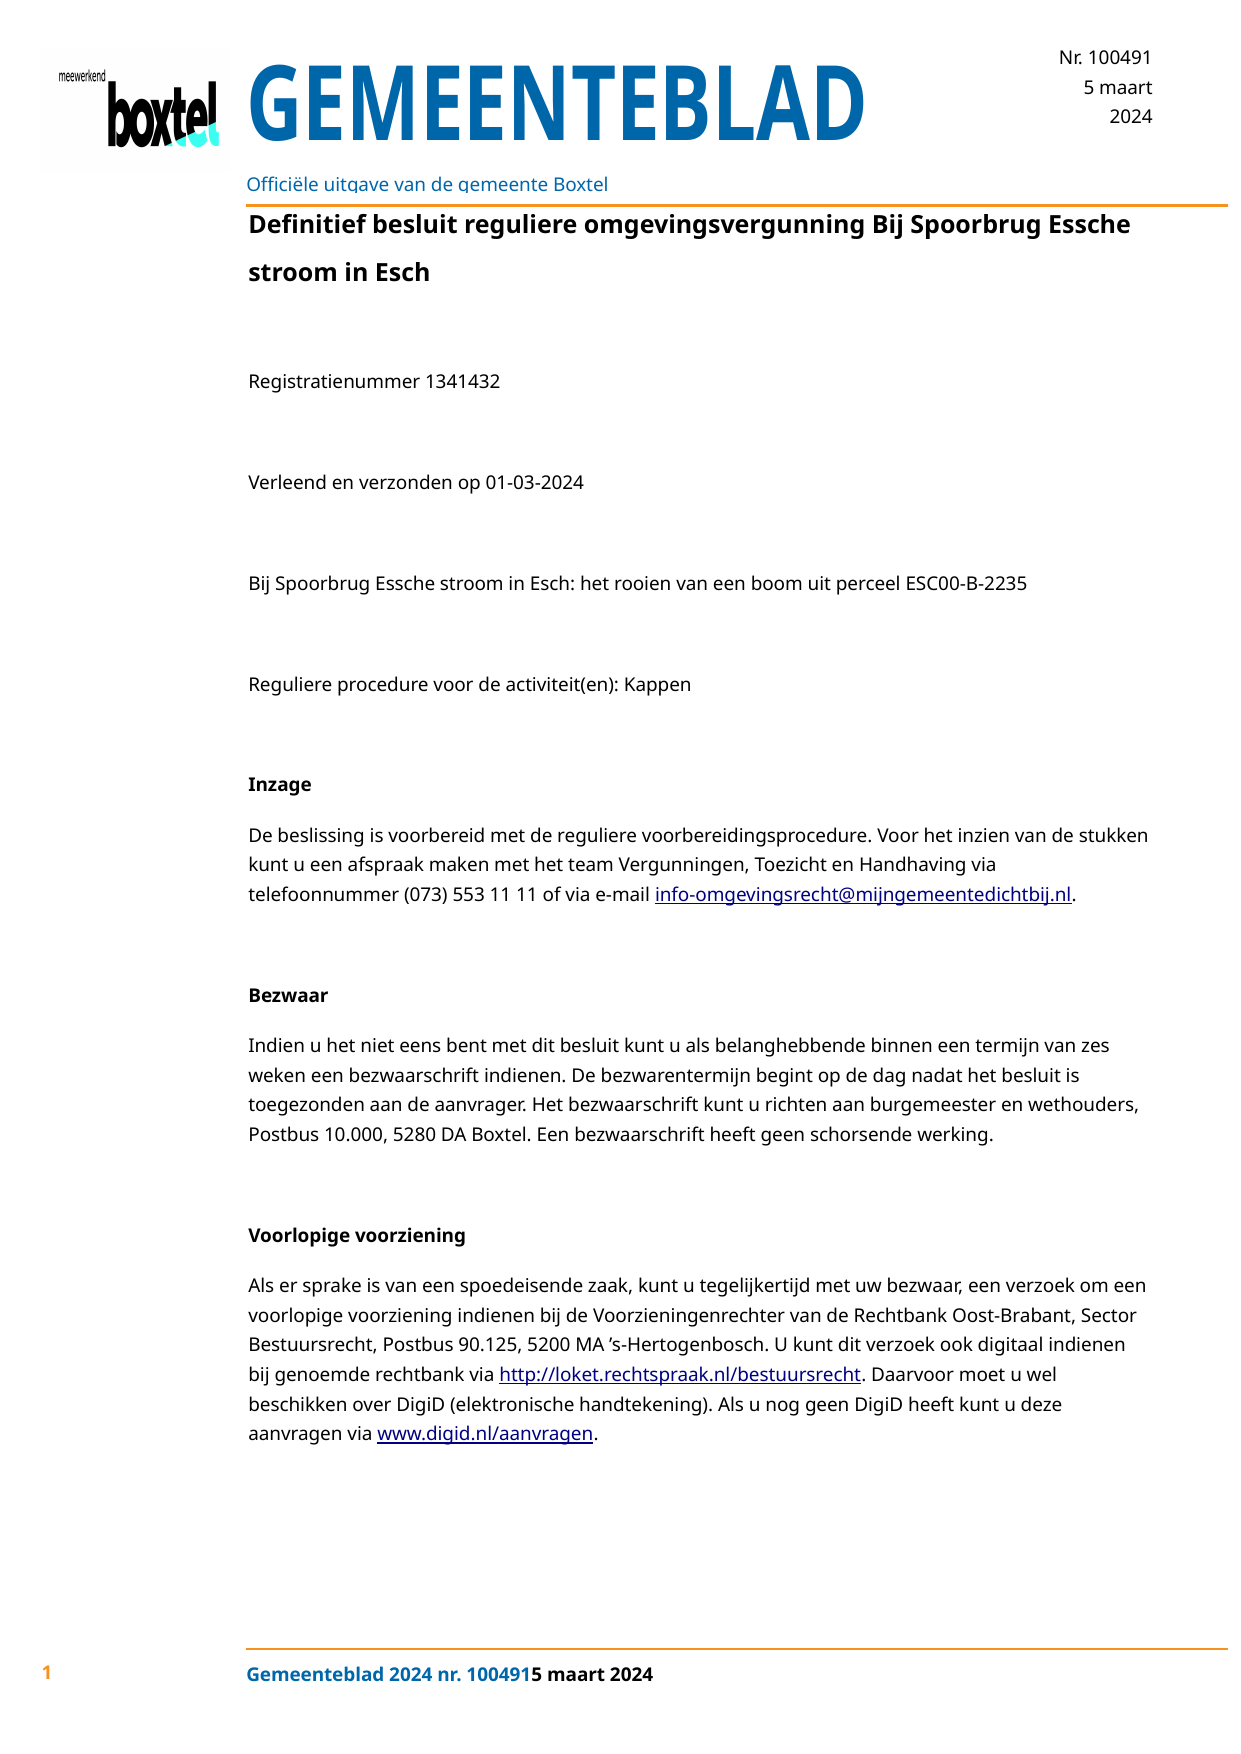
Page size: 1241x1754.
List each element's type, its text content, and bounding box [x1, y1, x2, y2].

text Registratienummer 1341432 [248, 368, 1152, 394]
text Definitief besluit reguliere omgevingsvergunning Bij Spoorbrug Essche stroom in Esch [248, 207, 1152, 288]
text Reguliere procedure voor de activiteit(en): Kappen [248, 671, 1152, 697]
text De beslissing is voorbereid met de reguliere voorbereidingsprocedure. Voor het inzien van de stukken kunt u een afspraak maken met het team Vergunningen, Toezicht en Handhaving via telefoonnummer (073) 553 11 11 of via e-mail info-omgevingsrecht@mijngemeentedichtbij.nl. [248, 822, 1152, 907]
text Bezwaar [248, 982, 1152, 1008]
text Inzage [248, 772, 1152, 797]
text Verleend en verzonden op 01-03-2024 [248, 469, 1152, 495]
text Voorlopige voorziening [248, 1222, 1152, 1248]
picture [41, 47, 231, 172]
text Bij Spoorbrug Essche stroom in Esch: het rooien van een boom uit perceel ESC00-B-2235 [248, 570, 1152, 596]
text Als er sprake is van een spoedeisende zaak, kunt u tegelijkertijd met uw bezwaar, een verzoek om een voorlopige voorziening indienen bij de Voorzieningenrechter van de Rechtbank Oost-Brabant, Sector Bestuursrecht, Postbus 90.125, 5200 MA ’s-Hertogenbosch. U kunt dit verzoek ook digitaal indienen bij genoemde rechtbank via http://loket.rechtspraak.nl/bestuursrecht. Daarvoor moet u wel beschikken over DigiD (elektronische handtekening). Als u nog geen DigiD heeft kunt u deze aanvragen via www.digid.nl/aanvragen. [248, 1272, 1152, 1446]
text Indien u het niet eens bent met dit besluit kunt u als belanghebbende binnen een termijn van zes weken een bezwaarschrift indienen. De bezwarentermijn begint op de dag nadat het besluit is toegezonden aan de aanvrager. Het bezwaarschrift kunt u richten aan burgemeester en wethouders, Postbus 10.000, 5280 DA Boxtel. Een bezwaarschrift heeft geen schorsende werking. [248, 1032, 1152, 1147]
